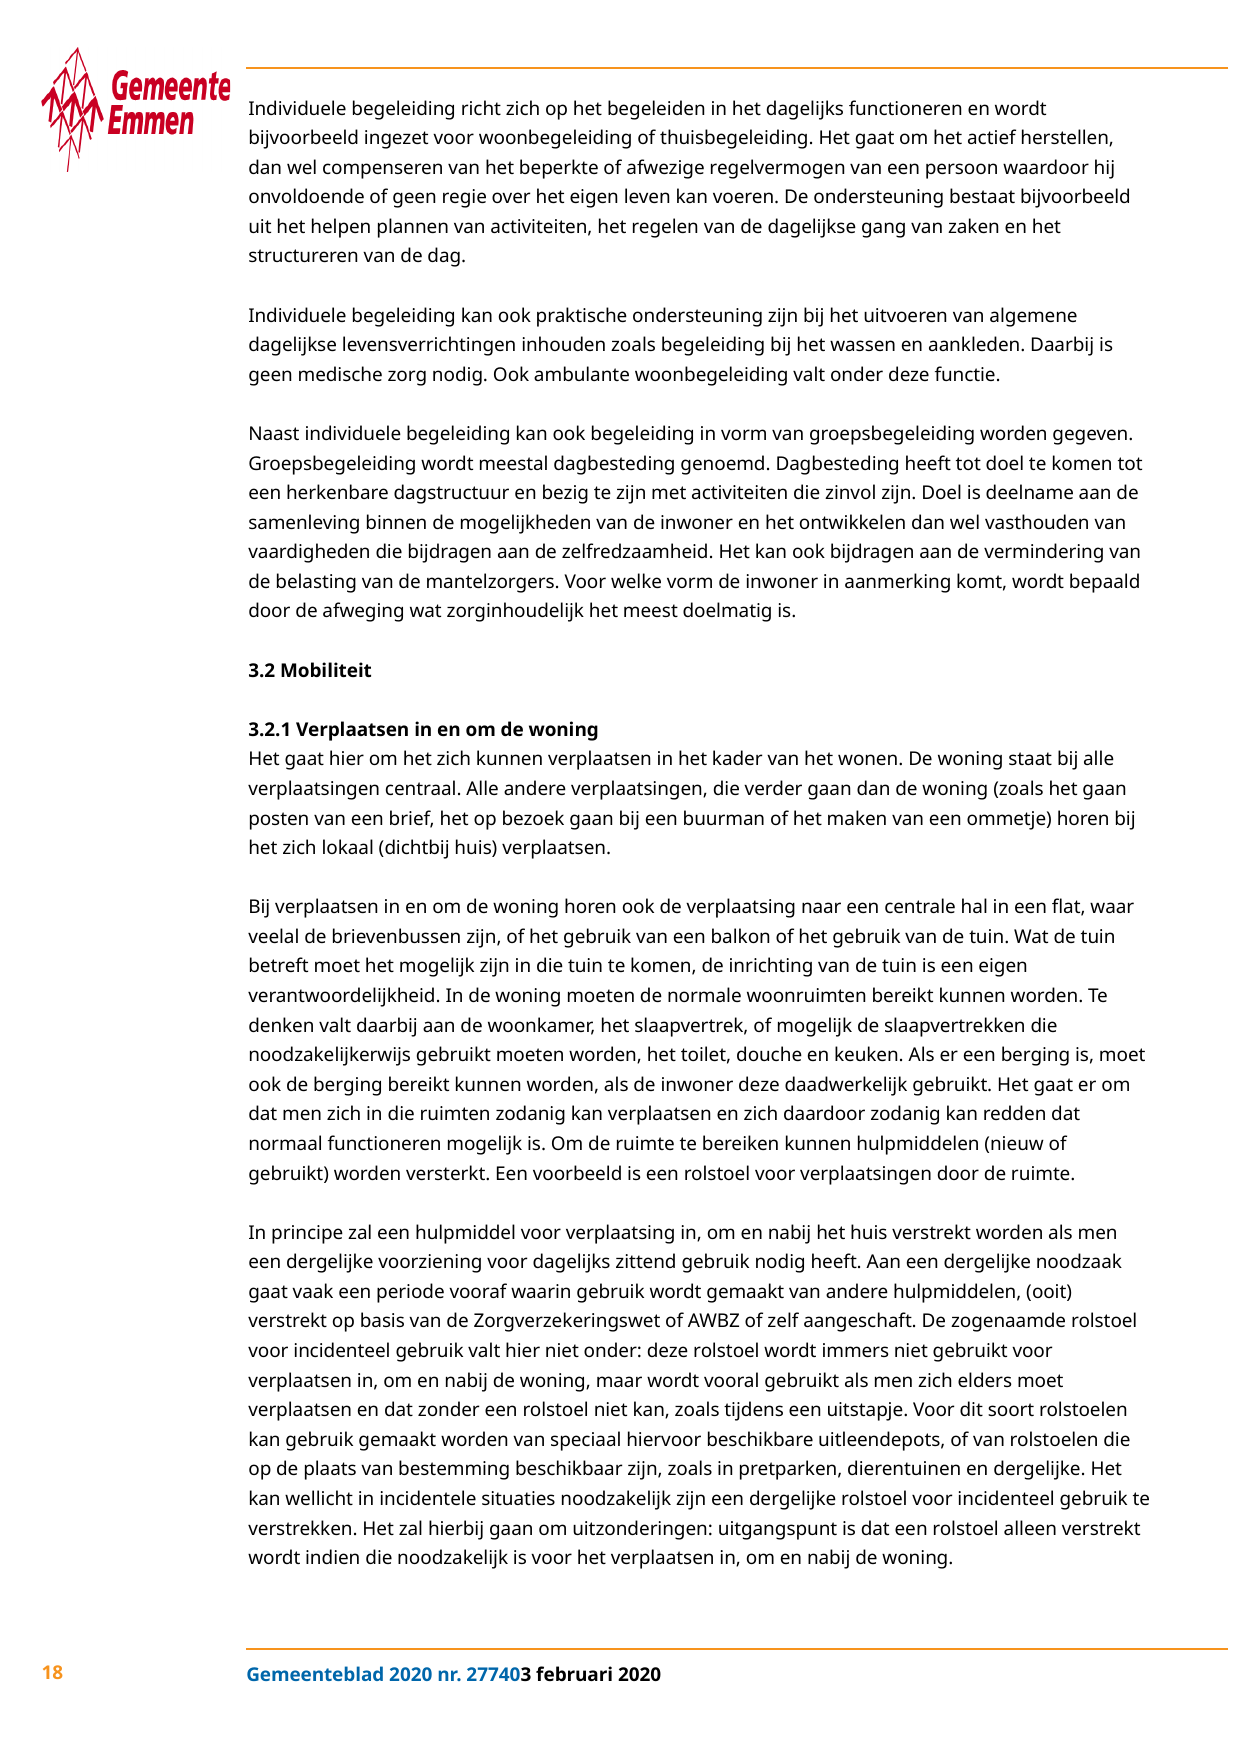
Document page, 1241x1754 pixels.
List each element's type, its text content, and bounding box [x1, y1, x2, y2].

picture [41, 47, 231, 172]
text Het gaat hier om het zich kunnen verplaatsen in het kader van het wonen. De woning staat bij alle verplaatsingen centraal. Alle andere verplaatsingen, die verder gaan dan de woning (zoals het gaan posten van een brief, het op bezoek gaan bij een buurman of het maken van een ommetje) horen bij het zich lokaal (dichtbij huis) verplaatsen. [248, 746, 1152, 860]
text In principe zal een hulpmiddel voor verplaatsing in, om en nabij het huis verstrekt worden als men een dergelijke voorziening voor dagelijks zittend gebruik nodig heeft. Aan een dergelijke noodzaak gaat vaak een periode vooraf waarin gebruik wordt gemaakt van andere hulpmiddelen, (ooit) verstrekt op basis van de Zorgverzekeringswet of AWBZ of zelf aangeschaft. De zogenaamde rolstoel voor incidenteel gebruik valt hier niet onder: deze rolstoel wordt immers niet gebruikt voor verplaatsen in, om en nabij de woning, maar wordt vooral gebruikt als men zich elders moet verplaatsen en dat zonder een rolstoel niet kan, zoals tijdens een uitstapje. Voor dit soort rolstoelen kan gebruik gemaakt worden van speciaal hiervoor beschikbare uitleendepots, of van rolstoelen die op de plaats van bestemming beschikbaar zijn, zoals in pretparken, dierentuinen en dergelijke. Het kan wellicht in incidentele situaties noodzakelijk zijn een dergelijke rolstoel voor incidenteel gebruik te verstrekken. Het zal hierbij gaan om uitzonderingen: uitgangspunt is dat een rolstoel alleen verstrekt wordt indien die noodzakelijk is voor het verplaatsen in, om en nabij de woning. [248, 1219, 1152, 1570]
text 3.2 Mobiliteit [248, 657, 1152, 683]
text Individuele begeleiding richt zich op het begeleiden in het dagelijks functioneren en wordt bijvoorbeeld ingezet voor woonbegeleiding of thuisbegeleiding. Het gaat om het actief herstellen, dan wel compenseren van het beperkte of afwezige regelvermogen van een persoon waardoor hij onvoldoende of geen regie over het eigen leven kan voeren. De ondersteuning bestaat bijvoorbeeld uit het helpen plannen van activiteiten, het regelen van de dagelijkse gang van zaken en het structureren van de dag. [248, 95, 1152, 268]
text Bij verplaatsen in en om de woning horen ook de verplaatsing naar een centrale hal in een flat, waar veelal de brievenbussen zijn, of het gebruik van een balkon of het gebruik van de tuin. Wat de tuin betreft moet het mogelijk zijn in die tuin te komen, de inrichting van de tuin is een eigen verantwoordelijkheid. In de woning moeten de normale woonruimten bereikt kunnen worden. Te denken valt daarbij aan de woonkamer, het slaapvertrek, of mogelijk de slaapvertrekken die noodzakelijkerwijs gebruikt moeten worden, het toilet, douche en keuken. Als er een berging is, moet ook de berging bereikt kunnen worden, als de inwoner deze daadwerkelijk gebruikt. Het gaat er om dat men zich in die ruimten zodanig kan verplaatsen en zich daardoor zodanig kan redden dat normaal functioneren mogelijk is. Om de ruimte te bereiken kunnen hulpmiddelen (nieuw of gebruikt) worden versterkt. Een voorbeeld is een rolstoel voor verplaatsingen door de ruimte. [248, 893, 1152, 1186]
text Individuele begeleiding kan ook praktische ondersteuning zijn bij het uitvoeren van algemene dagelijkse levensverrichtingen inhouden zoals begeleiding bij het wassen en aankleden. Daarbij is geen medische zorg nodig. Ook ambulante woonbegeleiding valt onder deze functie. [248, 302, 1152, 387]
text 3.2.1 Verplaatsen in en om de woning [248, 716, 1152, 742]
text Naast individuele begeleiding kan ook begeleiding in vorm van groepsbegeleiding worden gegeven. Groepsbegeleiding wordt meestal dagbesteding genoemd. Dagbesteding heeft tot doel te komen tot een herkenbare dagstructuur en bezig te zijn met activiteiten die zinvol zijn. Doel is deelname aan de samenleving binnen de mogelijkheden van de inwoner en het ontwikkelen dan wel vasthouden van vaardigheden die bijdragen aan de zelfredzaamheid. Het kan ook bijdragen aan de vermindering van de belasting van de mantelzorgers. Voor welke vorm de inwoner in aanmerking komt, wordt bepaald door de afweging wat zorginhoudelijk het meest doelmatig is. [248, 420, 1152, 623]
